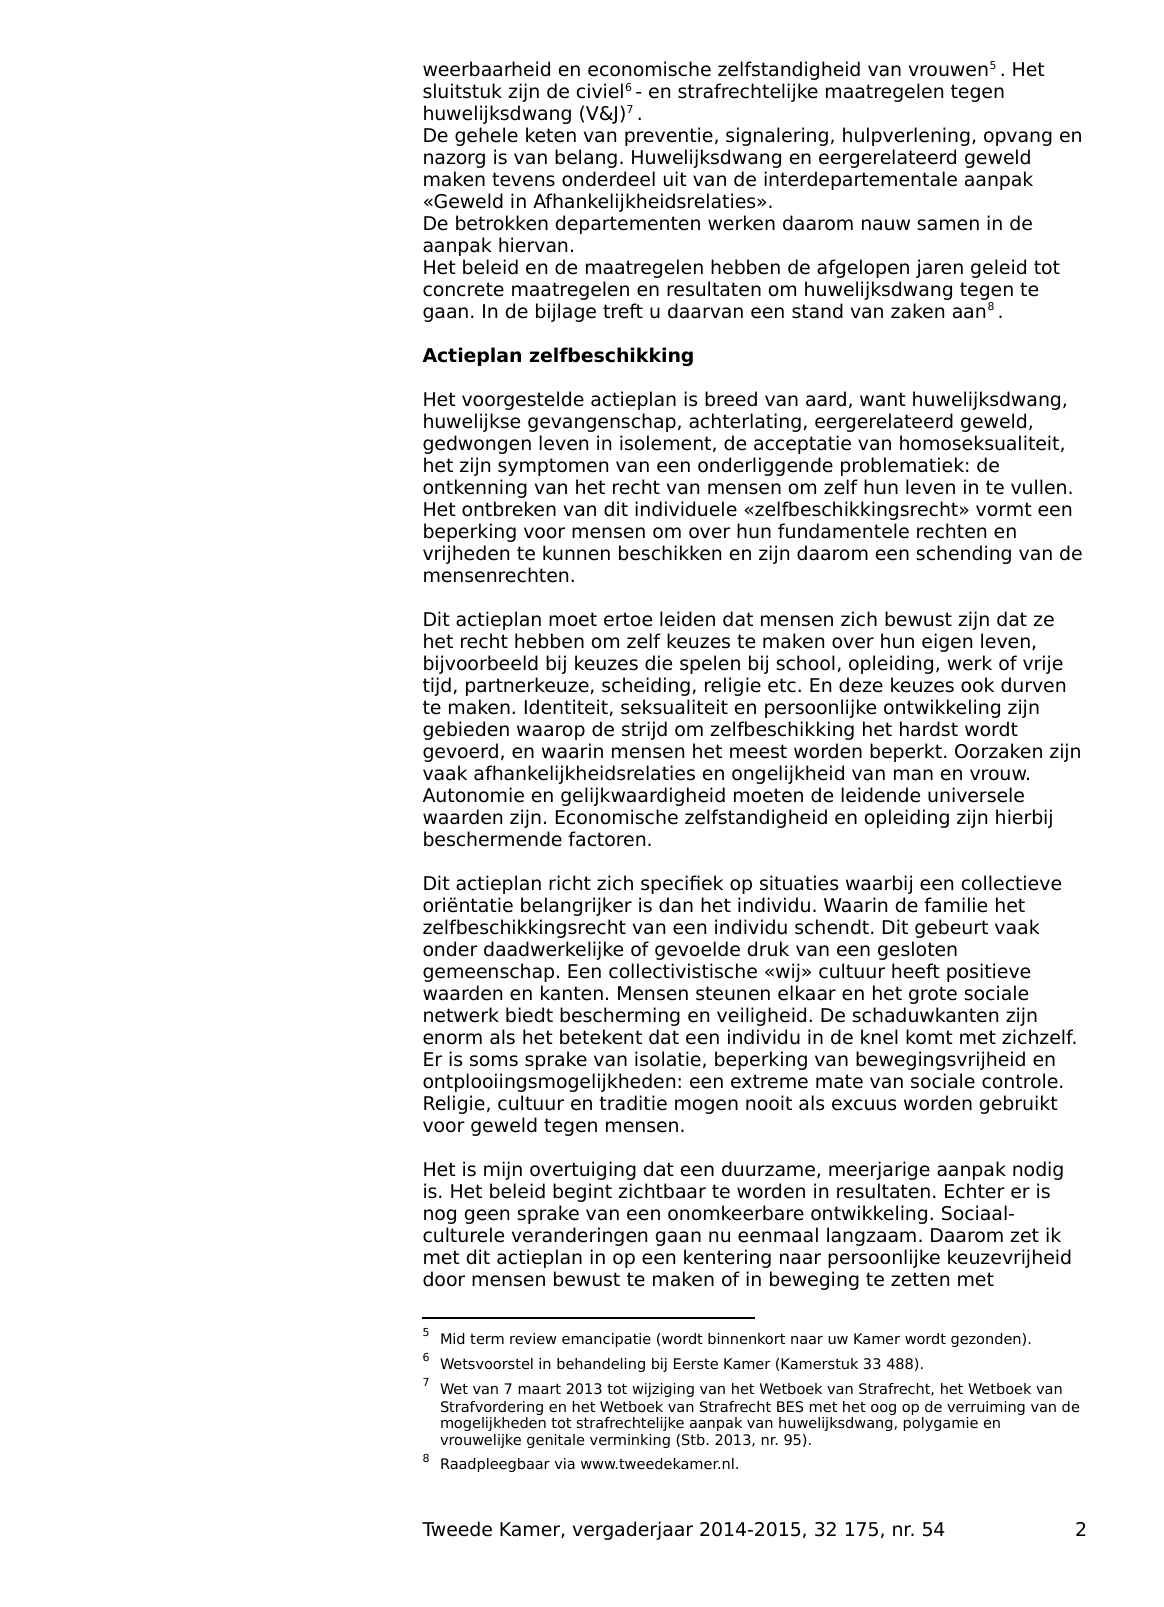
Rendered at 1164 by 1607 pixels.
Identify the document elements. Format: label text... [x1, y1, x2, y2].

text De betrokken departementen werken daarom nauw samen in de aanpak hiervan. [422, 213, 1087, 257]
subtitle Actieplan zelfbeschikking [422, 345, 1087, 367]
text Mid term review emancipatie (wordt binnenkort naar uw Kamer wordt gezonden). [422, 1327, 1087, 1349]
text Het is mijn overtuiging dat een duurzame, meerjarige aanpak nodig is. Het beleid begint zichtbaar te worden in resultaten. Echter er is nog geen sprake van een onomkeerbare ontwikkeling. Sociaal-culturele veranderingen gaan nu eenmaal langzaam. Daarom zet ik met dit actieplan in op een kentering naar persoonlijke keuzevrijheid door mensen bewust te maken of in beweging te zetten met [422, 1159, 1087, 1291]
text De gehele keten van preventie, signalering, hulpverlening, opvang en nazorg is van belang. Huwelijksdwang en eergerelateerd geweld maken tevens onderdeel uit van de interdepartementale aanpak «Geweld in Afhankelijkheidsrelaties». [422, 125, 1087, 213]
text Dit actieplan moet ertoe leiden dat mensen zich bewust zijn dat ze het recht hebben om zelf keuzes te maken over hun eigen leven, bijvoorbeeld bij keuzes die spelen bij school, opleiding, werk of vrije tijd, partnerkeuze, scheiding, religie etc. En deze keuzes ook durven te maken. Identiteit, seksualiteit en persoonlijke ontwikkeling zijn gebieden waarop de strijd om zelfbeschikking het hardst wordt gevoerd, en waarin mensen het meest worden beperkt. Oorzaken zijn vaak afhankelijkheidsrelaties en ongelijkheid van man en vrouw. Autonomie en gelijkwaardigheid moeten de leidende universele waarden zijn. Economische zelfstandigheid en opleiding zijn hierbij beschermende factoren. [422, 609, 1087, 851]
text Wetsvoorstel in behandeling bij Eerste Kamer (Kamerstuk 33 488). [422, 1352, 1087, 1374]
text Dit actieplan richt zich specifiek op situaties waarbij een collectieve oriëntatie belangrijker is dan het individu. Waarin de familie het zelfbeschikkingsrecht van een individu schendt. Dit gebeurt vaak onder daadwerkelijke of gevoelde druk van een gesloten gemeenschap. Een collectivistische «wij» cultuur heeft positieve waarden en kanten. Mensen steunen elkaar en het grote sociale netwerk biedt bescherming en veiligheid. De schaduwkanten zijn enorm als het betekent dat een individu in de knel komt met zichzelf. Er is soms sprake van isolatie, beperking van bewegingsvrijheid en ontplooiingsmogelijkheden: een extreme mate van sociale controle. Religie, cultuur en traditie mogen nooit als excuus worden gebruikt voor geweld tegen mensen. [422, 873, 1087, 1137]
text Raadpleegbaar via www.tweedekamer.nl. [422, 1452, 1087, 1474]
text weerbaarheid en economische zelfstandigheid van vrouwen. Het sluitstuk zijn de civiel- en strafrechtelijke maatregelen tegen huwelijksdwang (V&J). [422, 59, 1087, 125]
text Wet van 7 maart 2013 tot wijziging van het Wetboek van Strafrecht, het Wetboek van Strafvordering en het Wetboek van Strafrecht BES met het oog op de verruiming van de mogelijkheden tot strafrechtelijke aanpak van huwelijksdwang, polygamie en vrouwelijke genitale verminking (Stb. 2013, nr. 95). [422, 1377, 1087, 1449]
text Het beleid en de maatregelen hebben de afgelopen jaren geleid tot concrete maatregelen en resultaten om huwelijksdwang tegen te gaan. In de bijlage treft u daarvan een stand van zaken aan. [422, 257, 1087, 323]
text Het voorgestelde actieplan is breed van aard, want huwelijksdwang, huwelijkse gevangenschap, achterlating, eergerelateerd geweld, gedwongen leven in isolement, de acceptatie van homoseksualiteit, het zijn symptomen van een onderliggende problematiek: de ontkenning van het recht van mensen om zelf hun leven in te vullen. Het ontbreken van dit individuele «zelfbeschikkingsrecht» vormt een beperking voor mensen om over hun fundamentele rechten en vrijheden te kunnen beschikken en zijn daarom een schending van de mensenrechten. [422, 389, 1087, 587]
